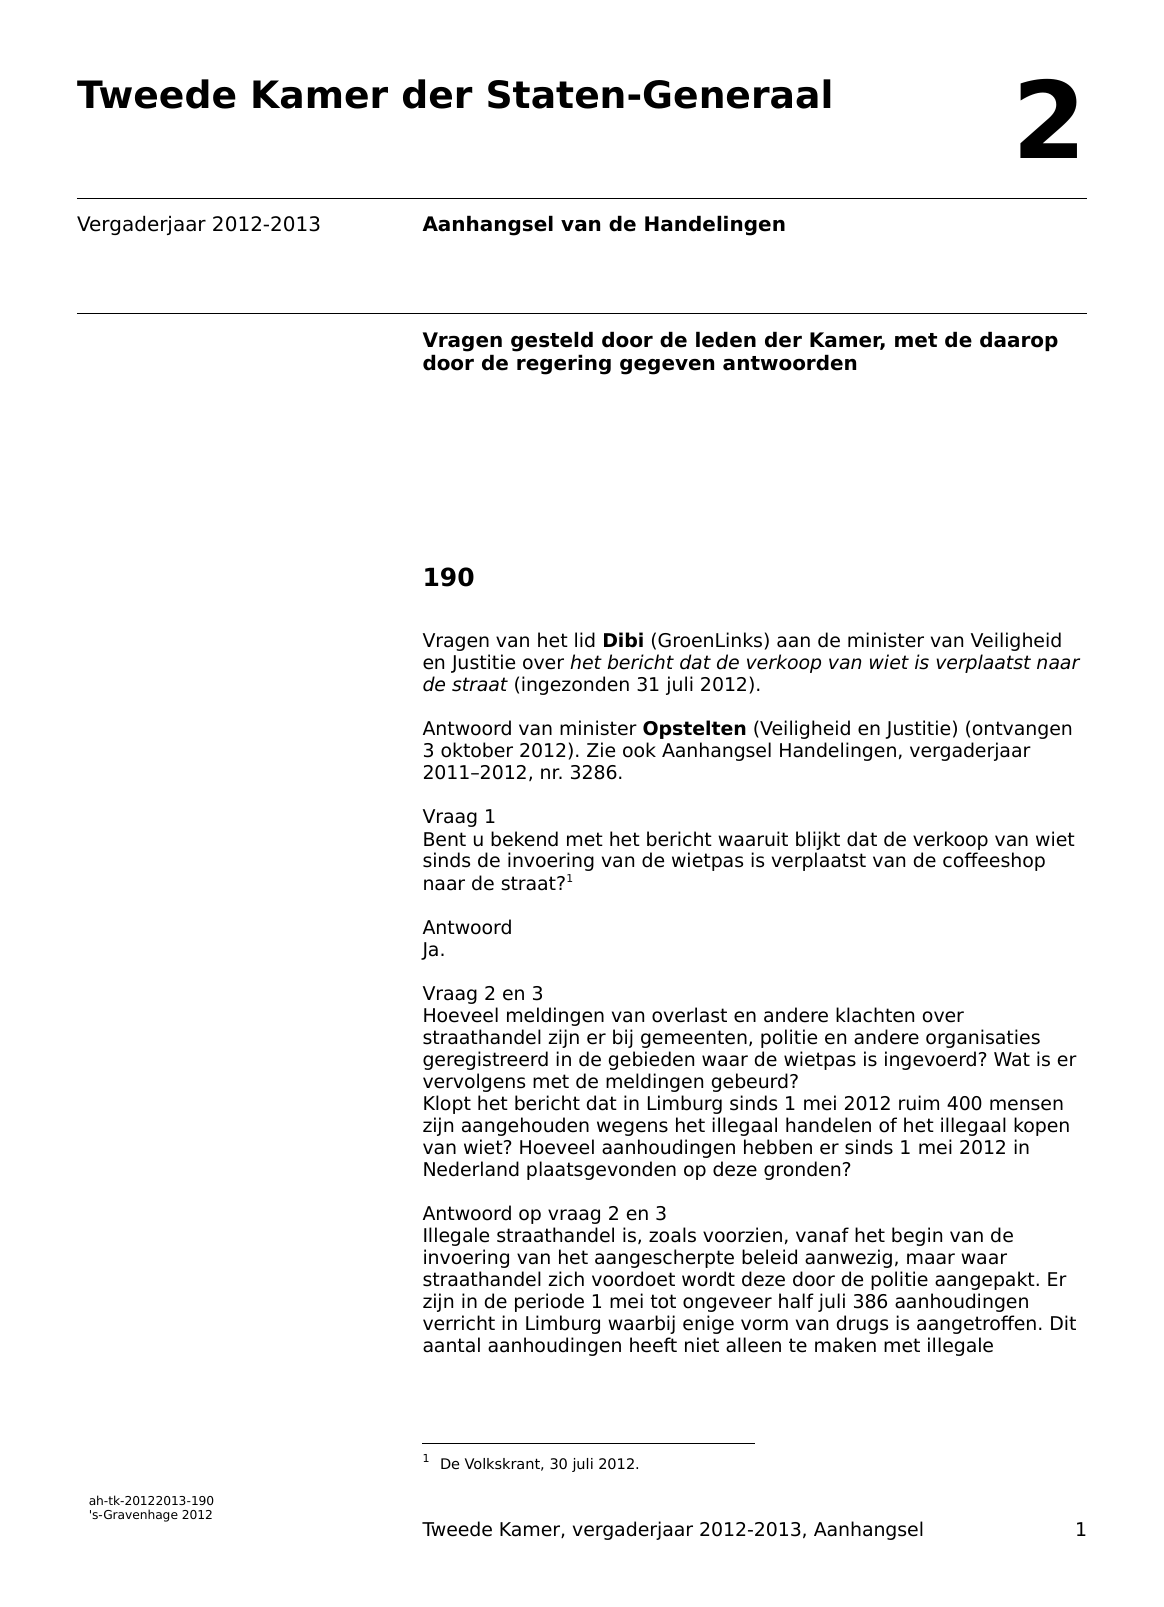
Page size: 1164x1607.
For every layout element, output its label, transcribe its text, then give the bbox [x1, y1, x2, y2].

text Vraag 1 [422, 806, 1087, 828]
table_header 2 [886, 59, 1087, 198]
table_header Tweede Kamer der Staten-Generaal [77, 59, 886, 198]
text Klopt het bericht dat in Limburg sinds 1 mei 2012 ruim 400 mensen zijn aangehouden wegens het illegaal handelen of het illegaal kopen van wiet? Hoeveel aanhoudingen hebben er sinds 1 mei 2012 in Nederland plaatsgevonden op deze gronden? [422, 1093, 1087, 1181]
text Bent u bekend met het bericht waaruit blijkt dat de verkoop van wiet sinds de invoering van de wietpas is verplaatst van de coffeeshop naar de straat? [422, 828, 1087, 894]
table_cell Vergaderjaar 2012-2013 [77, 199, 422, 313]
text Hoeveel meldingen van overlast en andere klachten over straathandel zijn er bij gemeenten, politie en andere organisaties geregistreerd in de gebieden waar de wietpas is ingevoerd? Wat is er vervolgens met de meldingen gebeurd? [422, 1005, 1087, 1093]
table_cell [77, 314, 422, 375]
text Antwoord op vraag 2 en 3 [422, 1203, 1087, 1225]
text Vragen van het lid Dibi (GroenLinks) aan de minister van Veiligheid en Justitie over het bericht dat de verkoop van wiet is verplaatst naar de straat (ingezonden 31 juli 2012). [422, 630, 1087, 696]
text Vraag 2 en 3 [422, 983, 1087, 1005]
text Illegale straathandel is, zoals voorzien, vanaf het begin van de invoering van het aangescherpte beleid aanwezig, maar waar straathandel zich voordoet wordt deze door de politie aangepakt. Er zijn in de periode 1 mei tot ongeveer half juli 386 aanhoudingen verricht in Limburg waarbij enige vorm van drugs is aangetroffen. Dit aantal aanhoudingen heeft niet alleen te maken met illegale [422, 1225, 1087, 1357]
text 190 [422, 563, 1087, 592]
text Ja. [422, 938, 1087, 961]
table_cell Aanhangsel van de Handelingen [422, 199, 1087, 313]
text ah-tk-20122013-190 [88, 1494, 323, 1508]
text 's-Gravenhage 2012 [88, 1508, 323, 1522]
text Antwoord van minister Opstelten (Veiligheid en Justitie) (ontvangen 3 oktober 2012). Zie ook Aanhangsel Handelingen, vergaderjaar 2011–2012, nr. 3286. [422, 718, 1087, 784]
table_cell Vragen gesteld door de leden der Kamer, met de daarop door de regering gegeven antwoorden [422, 314, 1087, 375]
text Antwoord [422, 917, 1087, 938]
text De Volkskrant, 30 juli 2012. [422, 1452, 1087, 1474]
